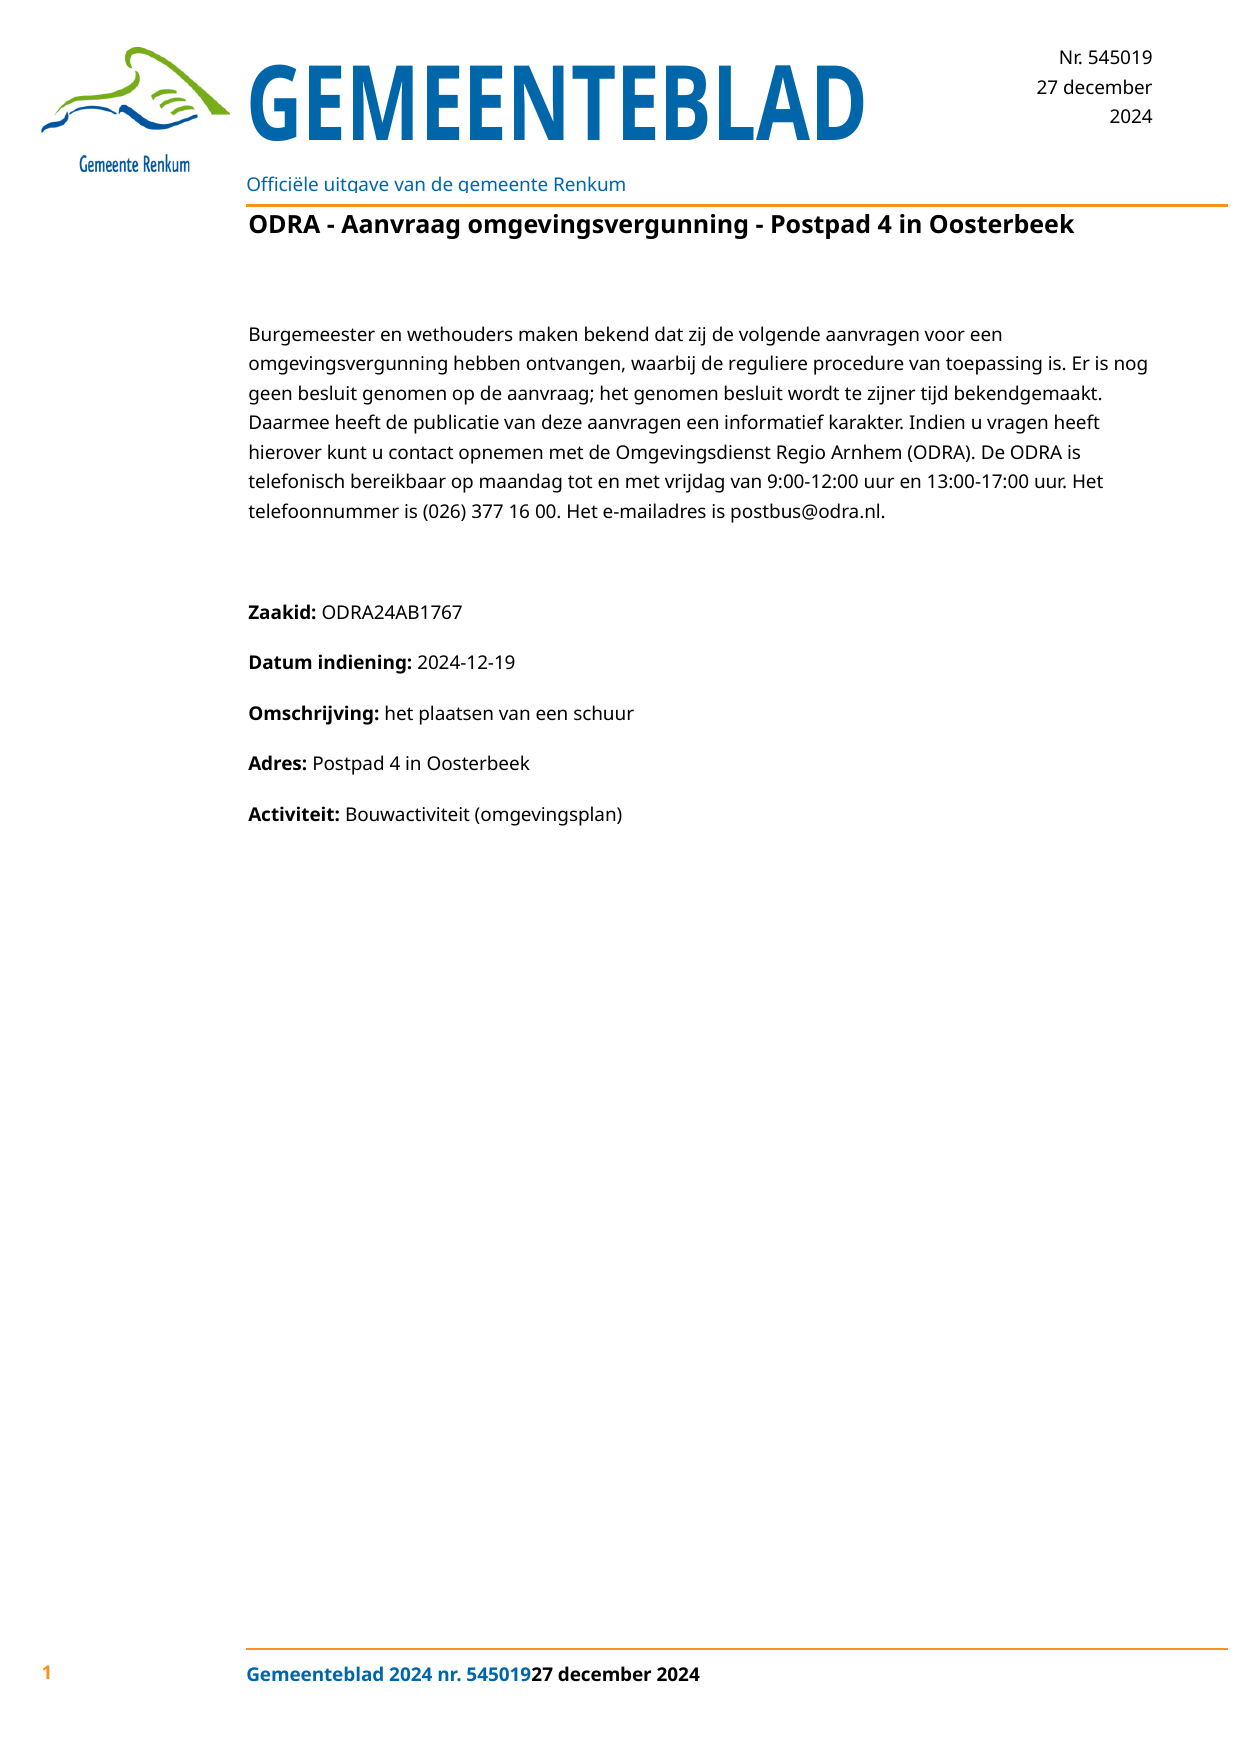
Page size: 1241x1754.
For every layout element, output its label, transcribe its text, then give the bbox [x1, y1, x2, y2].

text Omschrijving: het plaatsen van een schuur [248, 700, 1152, 726]
text Zaakid: ODRA24AB1767 [248, 599, 1152, 625]
text Activiteit: Bouwactiviteit (omgevingsplan) [248, 801, 1152, 826]
text Adres: Postpad 4 in Oosterbeek [248, 750, 1152, 776]
picture [41, 47, 231, 172]
text ODRA - Aanvraag omgevingsvergunning - Postpad 4 in Oosterbeek [248, 207, 1152, 241]
text Burgemeester en wethouders maken bekend dat zij de volgende aanvragen voor een omgevingsvergunning hebben ontvangen, waarbij de reguliere procedure van toepassing is. Er is nog geen besluit genomen op de aanvraag; het genomen besluit wordt te zijner tijd bekendgemaakt. Daarmee heeft de publicatie van deze aanvragen een informatief karakter. Indien u vragen heeft hierover kunt u contact opnemen met de Omgevingsdienst Regio Arnhem (ODRA). De ODRA is telefonisch bereikbaar op maandag tot en met vrijdag van 9:00-12:00 uur en 13:00-17:00 uur. Het telefoonnummer is (026) 377 16 00. Het e-mailadres is postbus@odra.nl. [248, 321, 1152, 524]
text Datum indiening: 2024-12-19 [248, 649, 1152, 675]
